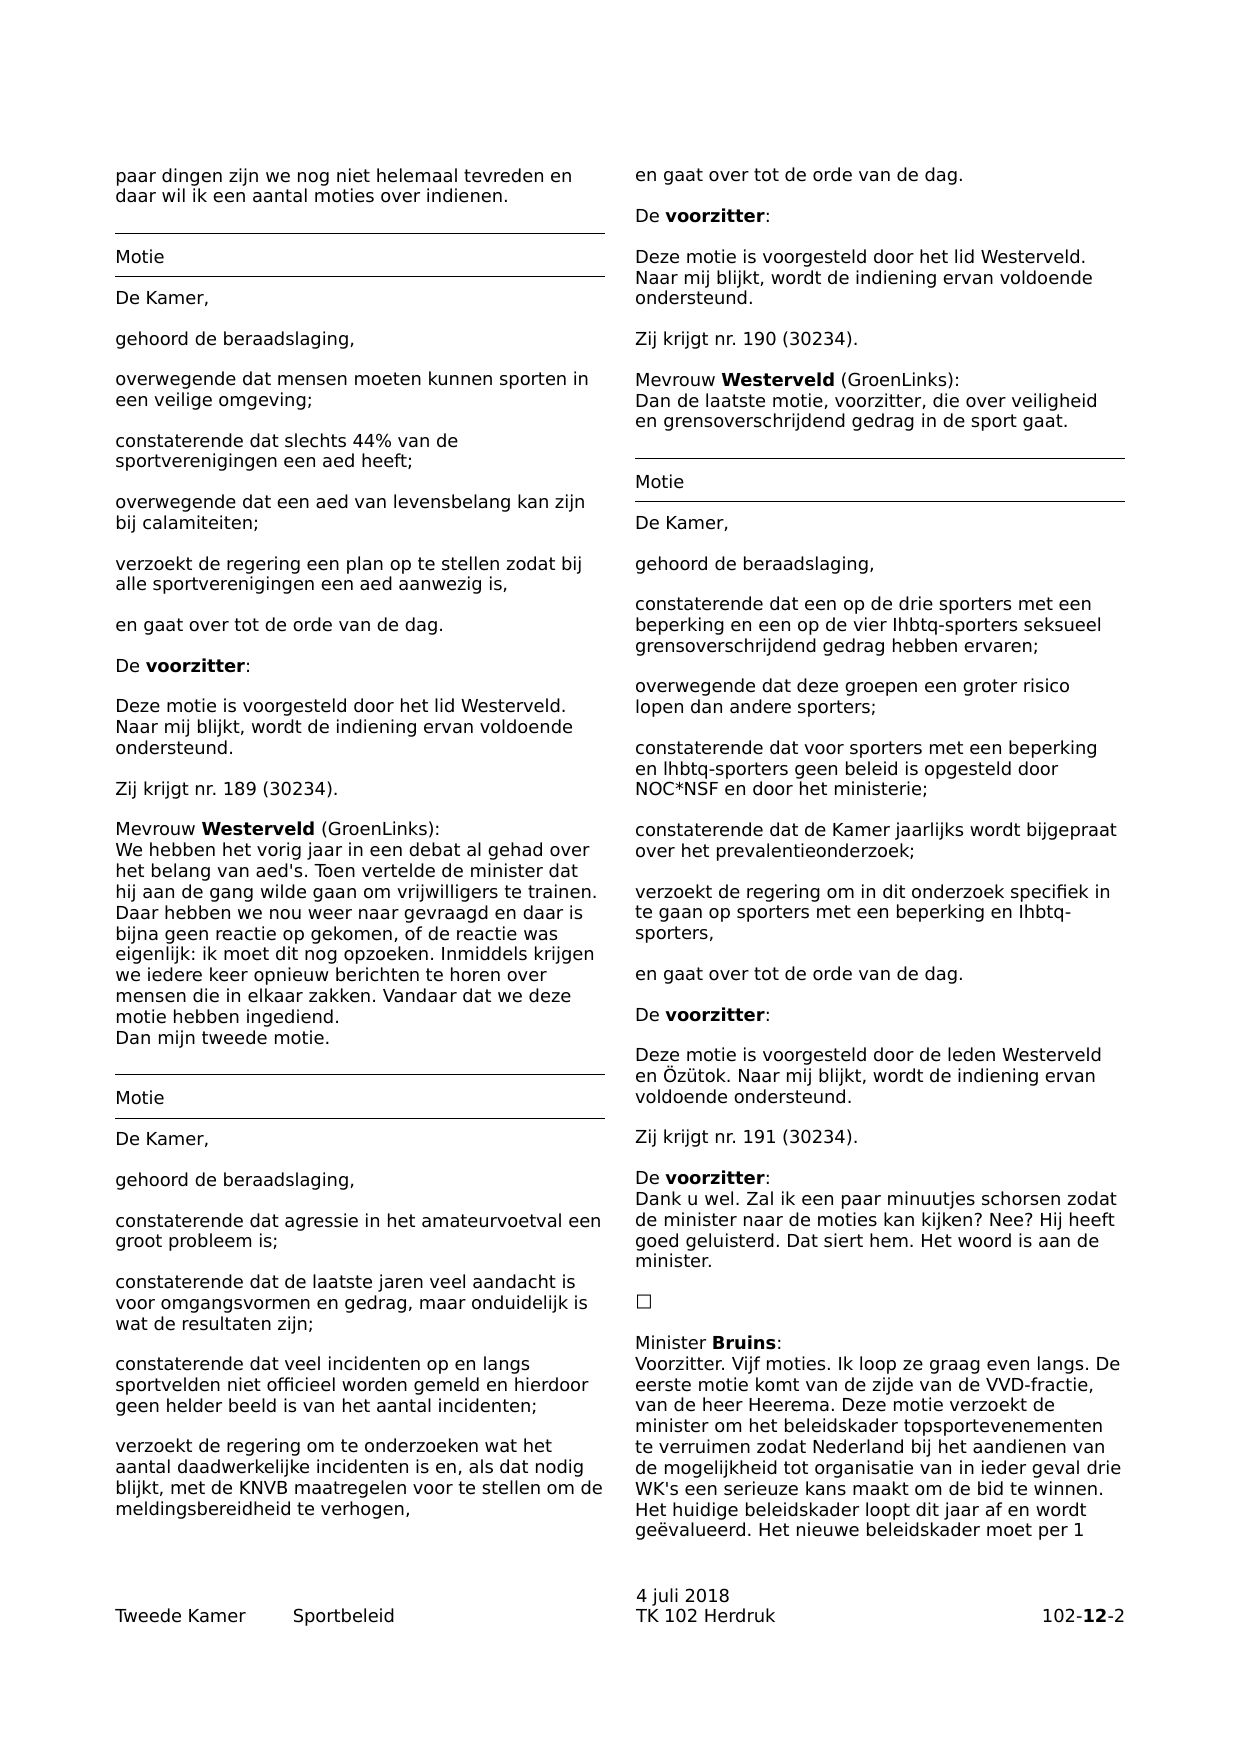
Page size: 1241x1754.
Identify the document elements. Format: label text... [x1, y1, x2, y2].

text Zij krijgt nr. 189 (30234). [115, 778, 605, 799]
text Motie [635, 472, 1125, 493]
text De voorzitter: [635, 1168, 1125, 1189]
text Zij krijgt nr. 191 (30234). [635, 1127, 1125, 1148]
text gehoord de beraadslaging, [635, 553, 1125, 574]
text en gaat over tot de orde van de dag. [635, 165, 1125, 186]
text Voorzitter. Vijf moties. Ik loop ze graag even langs. De eerste motie komt van de zijde van de VVD-fractie, van de heer Heerema. Deze motie verzoekt de minister om het beleidskader topsportevenementen te verruimen zodat Nederland bij het aandienen van de mogelijkheid tot organisatie van in ieder geval drie WK's een serieuze kans maakt om de bid te winnen. Het huidige beleidskader loopt dit jaar af en wordt geëvalueerd. Het nieuwe beleidskader moet per 1 [635, 1353, 1125, 1541]
text constaterende dat voor sporters met een beperking en lhbtq-sporters geen beleid is opgesteld door NOC*NSF en door het ministerie; [635, 738, 1125, 800]
text constaterende dat agressie in het amateurvoetval een groot probleem is; [115, 1210, 605, 1252]
text paar dingen zijn we nog niet helemaal tevreden en daar wil ik een aantal moties over indienen. [115, 165, 605, 207]
text en gaat over tot de orde van de dag. [635, 964, 1125, 984]
text constaterende dat veel incidenten op en langs sportvelden niet officieel worden gemeld en hierdoor geen helder beeld is van het aantal incidenten; [115, 1354, 605, 1416]
text en gaat over tot de orde van de dag. [115, 615, 605, 636]
text Mevrouw Westerveld (GroenLinks): [115, 819, 605, 840]
text Deze motie is voorgesteld door het lid Westerveld. Naar mij blijkt, wordt de indiening ervan voldoende ondersteund. [635, 247, 1125, 309]
text De voorzitter: [635, 1004, 1125, 1025]
text constaterende dat een op de drie sporters met een beperking en een op de vier Ihbtq-sporters seksueel grensoverschrijdend gedrag hebben ervaren; [635, 594, 1125, 656]
text ⬜ [635, 1292, 1125, 1313]
text Motie [115, 247, 605, 268]
text De voorzitter: [635, 206, 1125, 227]
text overwegende dat mensen moeten kunnen sporten in een veilige omgeving; [115, 369, 605, 411]
text We hebben het vorig jaar in een debat al gehad over het belang van aed's. Toen vertelde de minister dat hij aan de gang wilde gaan om vrijwilligers te trainen. Daar hebben we nou weer naar gevraagd en daar is bijna geen reactie op gekomen, of de reactie was eigenlijk: ik moet dit nog opzoeken. Inmiddels krijgen we iedere keer opnieuw berichten te horen over mensen die in elkaar zakken. Vandaar dat we deze motie hebben ingediend. [115, 840, 605, 1027]
text gehoord de beraadslaging, [115, 328, 605, 349]
text overwegende dat een aed van levensbelang kan zijn bij calamiteiten; [115, 492, 605, 533]
text Deze motie is voorgesteld door de leden Westerveld en Özütok. Naar mij blijkt, wordt de indiening ervan voldoende ondersteund. [635, 1045, 1125, 1107]
text Deze motie is voorgesteld door het lid Westerveld. Naar mij blijkt, wordt de indiening ervan voldoende ondersteund. [115, 696, 605, 758]
text gehoord de beraadslaging, [115, 1170, 605, 1190]
text constaterende dat de Kamer jaarlijks wordt bijgepraat over het prevalentieonderzoek; [635, 820, 1125, 861]
text Dank u wel. Zal ik een paar minuutjes schorsen zodat de minister naar de moties kan kijken? Nee? Hij heeft goed geluisterd. Dat siert hem. Het woord is aan de minister. [635, 1189, 1125, 1272]
text De voorzitter: [115, 656, 605, 676]
text Zij krijgt nr. 190 (30234). [635, 329, 1125, 350]
text verzoekt de regering om te onderzoeken wat het aantal daadwerkelijke incidenten is en, als dat nodig blijkt, met de KNVB maatregelen voor te stellen om de meldingsbereidheid te verhogen, [115, 1436, 605, 1519]
text De Kamer, [115, 288, 605, 308]
text constaterende dat de laatste jaren veel aandacht is voor omgangsvormen en gedrag, maar onduidelijk is wat de resultaten zijn; [115, 1272, 605, 1334]
text De Kamer, [635, 513, 1125, 533]
text overwegende dat deze groepen een groter risico lopen dan andere sporters; [635, 676, 1125, 718]
text Motie [115, 1088, 605, 1109]
text Minister Bruins: [635, 1333, 1125, 1353]
text verzoekt de regering om in dit onderzoek specifiek in te gaan op sporters met een beperking en Ihbtq-sporters, [635, 881, 1125, 944]
text Mevrouw Westerveld (GroenLinks): [635, 370, 1125, 390]
text Dan mijn tweede motie. [115, 1027, 605, 1048]
text constaterende dat slechts 44% van de sportverenigingen een aed heeft; [115, 431, 605, 472]
text De Kamer, [115, 1129, 605, 1150]
text Dan de laatste motie, voorzitter, die over veiligheid en grensoverschrijdend gedrag in de sport gaat. [635, 390, 1125, 432]
text verzoekt de regering een plan op te stellen zodat bij alle sportverenigingen een aed aanwezig is, [115, 553, 605, 595]
